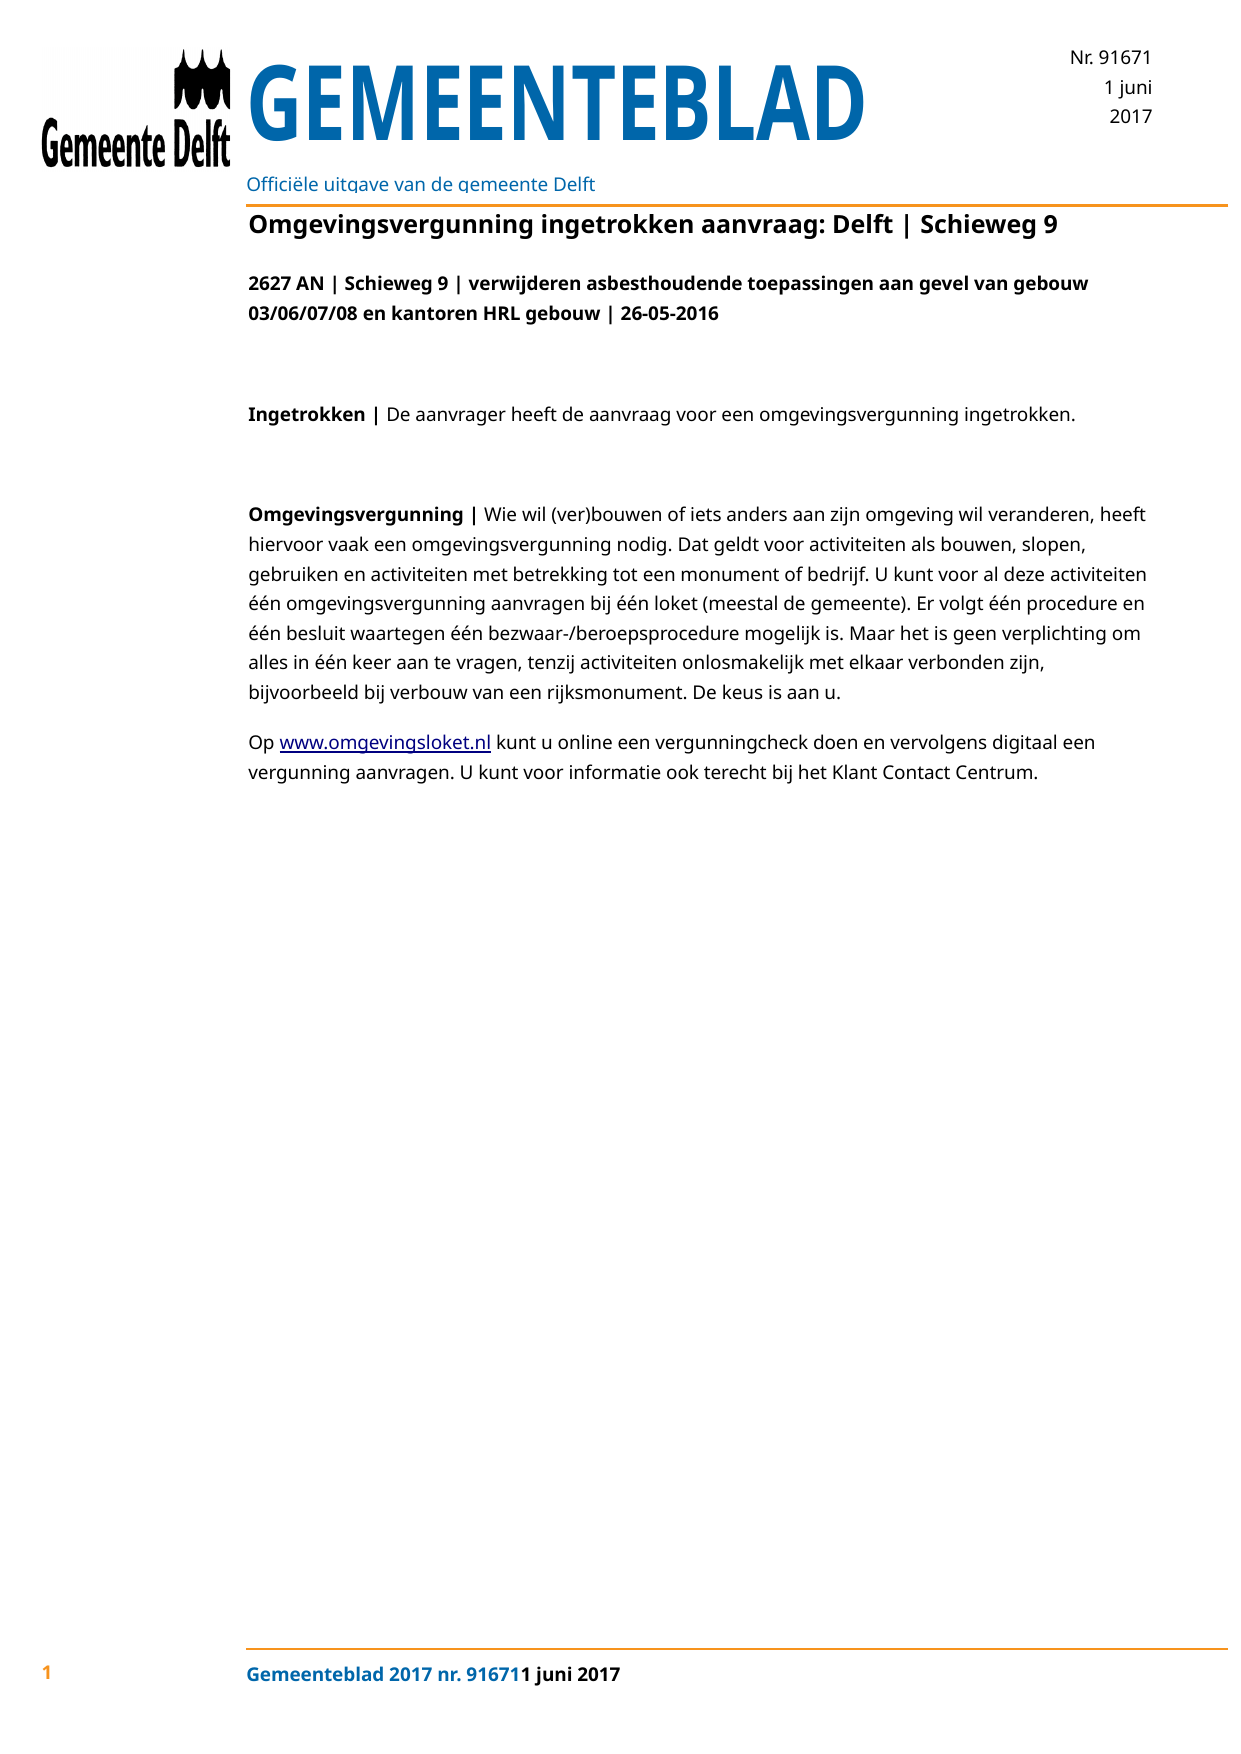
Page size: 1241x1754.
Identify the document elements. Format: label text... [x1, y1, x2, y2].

text Ingetrokken | De aanvrager heeft de aanvraag voor een omgevingsvergunning ingetrokken. [248, 401, 1152, 426]
picture [41, 47, 231, 172]
text Omgevingsvergunning | Wie wil (ver)bouwen of iets anders aan zijn omgeving wil veranderen, heeft hiervoor vaak een omgevingsvergunning nodig. Dat geldt voor activiteiten als bouwen, slopen, gebruiken en activiteiten met betrekking tot een monument of bedrijf. U kunt voor al deze activiteiten één omgevingsvergunning aanvragen bij één loket (meestal de gemeente). Er volgt één procedure en één besluit waartegen één bezwaar-/beroepsprocedure mogelijk is. Maar het is geen verplichting om alles in één keer aan te vragen, tenzij activiteiten onlosmakelijk met elkaar verbonden zijn, bijvoorbeeld bij verbouw van een rijksmonument. De keus is aan u. [248, 502, 1152, 705]
text Omgevingsvergunning ingetrokken aanvraag: Delft | Schieweg 9 [248, 207, 1152, 241]
text 2627 AN | Schieweg 9 | verwijderen asbesthoudende toepassingen aan gevel van gebouw 03/06/07/08 en kantoren HRL gebouw | 26-05-2016 [248, 270, 1152, 326]
text Op www.omgevingsloket.nl kunt u online een vergunningcheck doen en vervolgens digitaal een vergunning aanvragen. U kunt voor informatie ook terecht bij het Klant Contact Centrum. [248, 729, 1152, 785]
